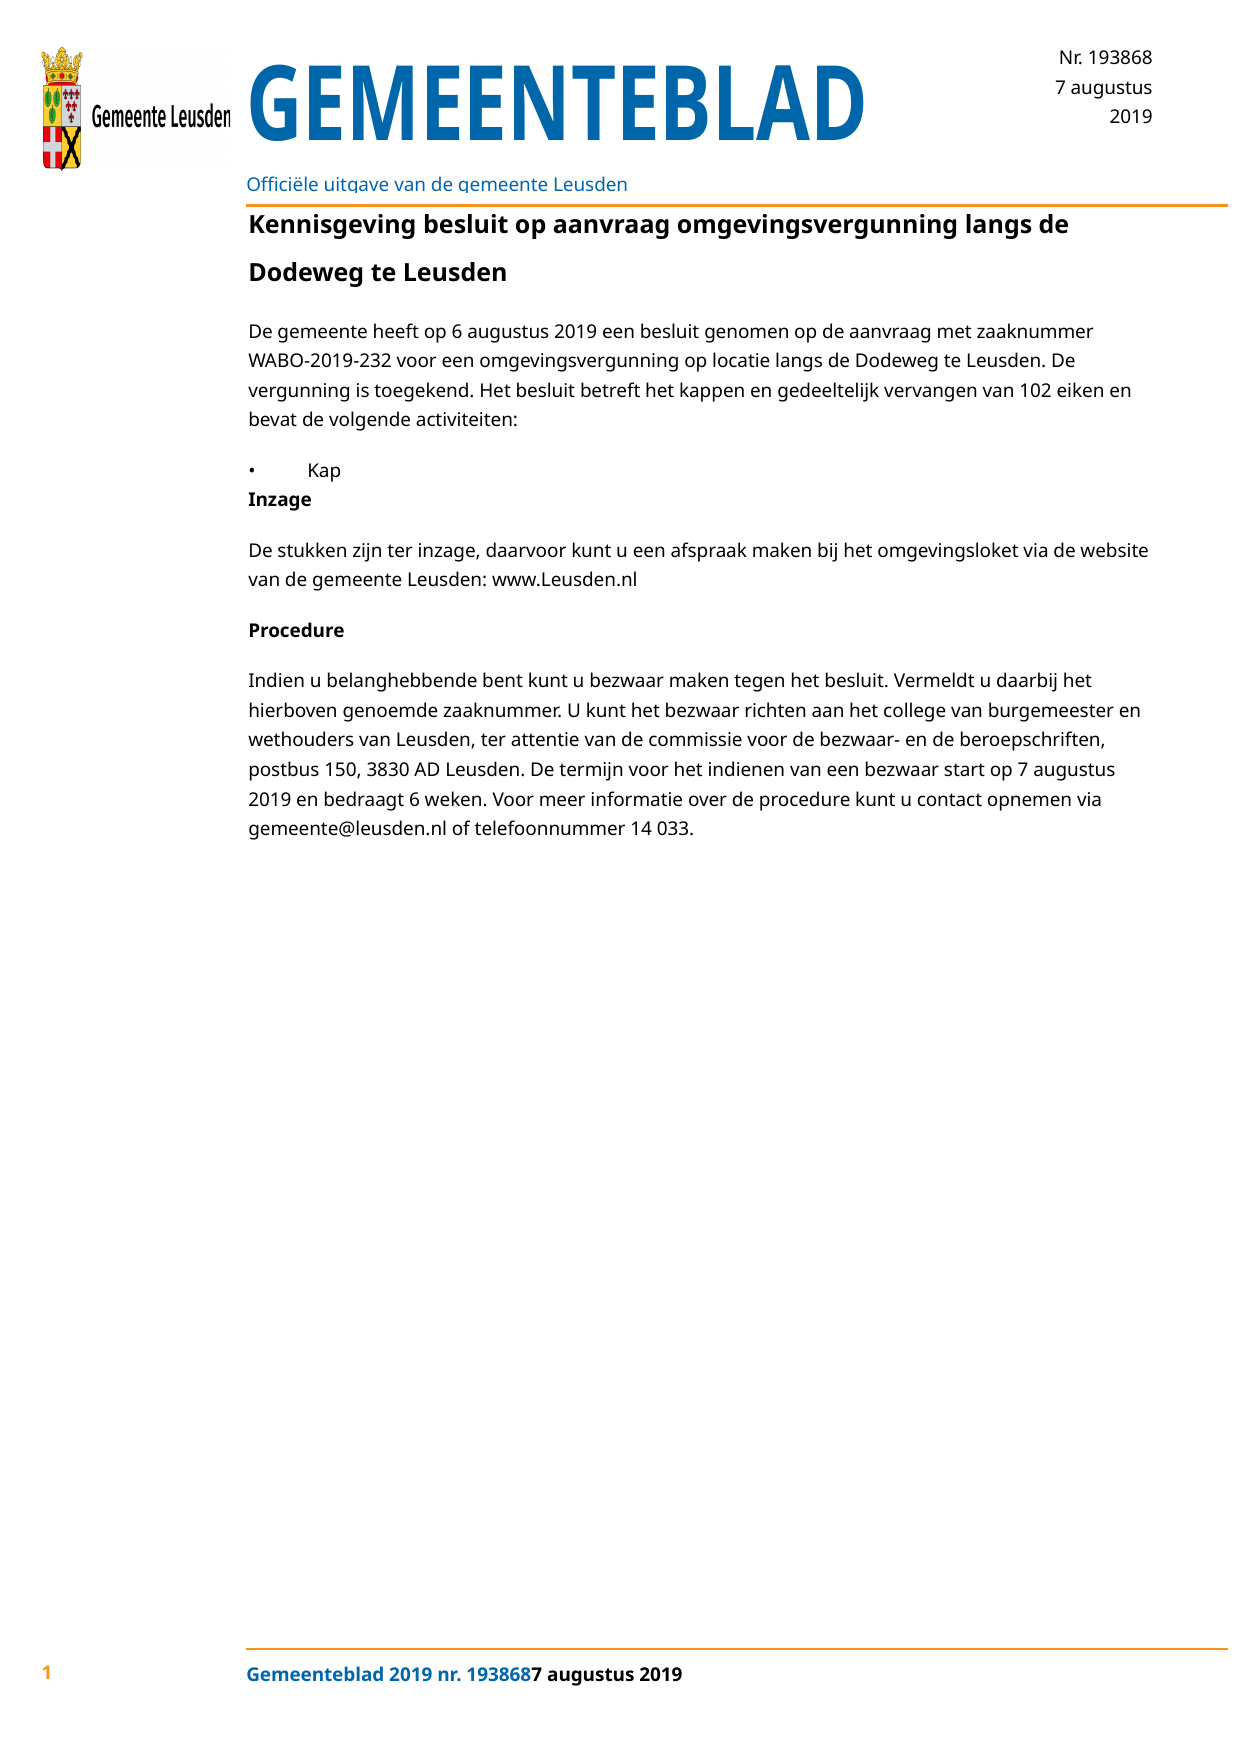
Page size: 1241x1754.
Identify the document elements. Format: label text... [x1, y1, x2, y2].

text Kennisgeving besluit op aanvraag omgevingsvergunning langs de Dodeweg te Leusden [248, 207, 1152, 288]
text Inzage [248, 487, 1152, 512]
picture [41, 47, 231, 172]
text De gemeente heeft op 6 augustus 2019 een besluit genomen op de aanvraag met zaaknummer WABO-2019-232 voor een omgevingsvergunning op locatie langs de Dodeweg te Leusden. De vergunning is toegekend. Het besluit betreft het kappen en gedeeltelijk vervangen van 102 eiken en bevat de volgende activiteiten: [248, 318, 1152, 432]
text Procedure [248, 617, 1152, 643]
text Indien u belanghebbende bent kunt u bezwaar maken tegen het besluit. Vermeldt u daarbij het hierboven genoemde zaaknummer. U kunt het bezwaar richten aan het college van burgemeester en wethouders van Leusden, ter attentie van de commissie voor de bezwaar- en de beroepschriften, postbus 150, 3830 AD Leusden. De termijn voor het indienen van een bezwaar start op 7 augustus 2019 en bedraagt 6 weken. Voor meer informatie over de procedure kunt u contact opnemen via gemeente@leusden.nl of telefoonnummer 14 033. [248, 667, 1152, 841]
text De stukken zijn ter inzage, daarvoor kunt u een afspraak maken bij het omgevingsloket via de website van de gemeente Leusden: www.Leusden.nl [248, 537, 1152, 592]
list Kap [248, 457, 1152, 483]
